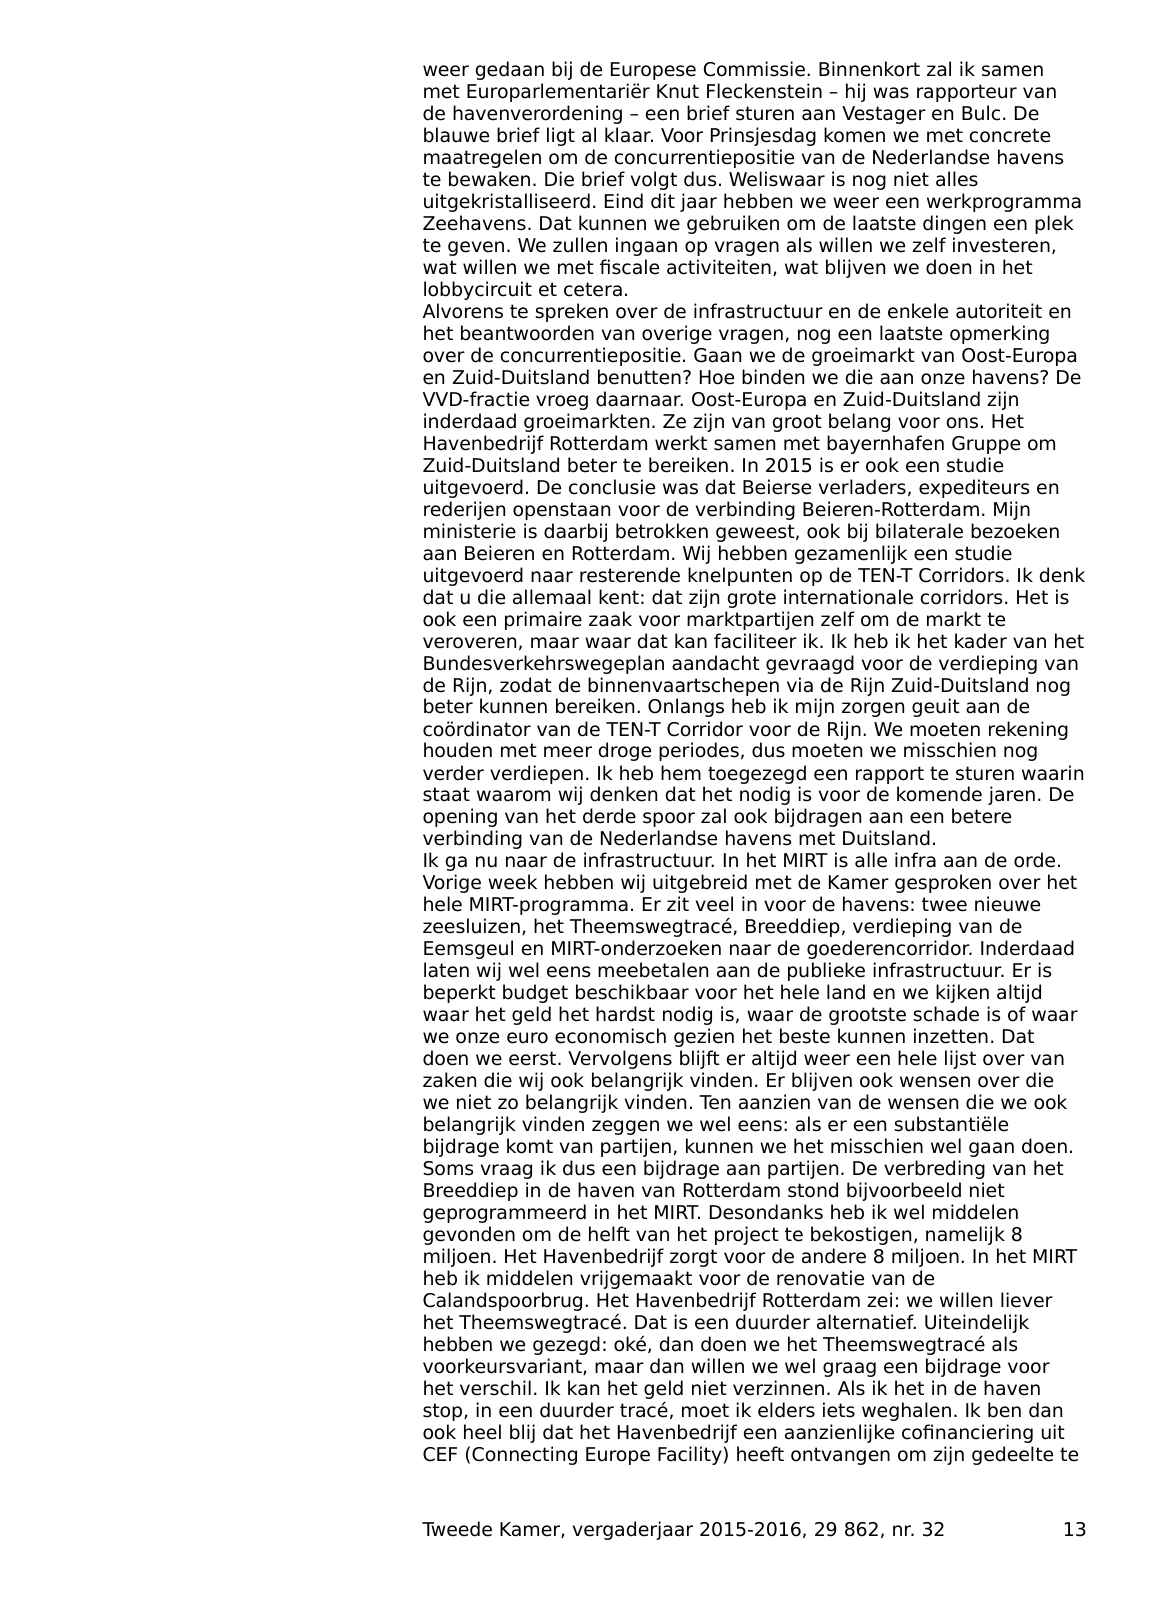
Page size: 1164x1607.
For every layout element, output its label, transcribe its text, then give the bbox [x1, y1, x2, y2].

text Ik ga nu naar de infrastructuur. In het MIRT is alle infra aan de orde. Vorige week hebben wij uitgebreid met de Kamer gesproken over het hele MIRT-programma. Er zit veel in voor de havens: twee nieuwe zeesluizen, het Theemswegtracé, Breeddiep, verdieping van de Eemsgeul en MIRT-onderzoeken naar de goederencorridor. Inderdaad laten wij wel eens meebetalen aan de publieke infrastructuur. Er is beperkt budget beschikbaar voor het hele land en we kijken altijd waar het geld het hardst nodig is, waar de grootste schade is of waar we onze euro economisch gezien het beste kunnen inzetten. Dat doen we eerst. Vervolgens blijft er altijd weer een hele lijst over van zaken die wij ook belangrijk vinden. Er blijven ook wensen over die we niet zo belangrijk vinden. Ten aanzien van de wensen die we ook belangrijk vinden zeggen we wel eens: als er een substantiële bijdrage komt van partijen, kunnen we het misschien wel gaan doen. Soms vraag ik dus een bijdrage aan partijen. De verbreding van het Breeddiep in de haven van Rotterdam stond bijvoorbeeld niet geprogrammeerd in het MIRT. Desondanks heb ik wel middelen gevonden om de helft van het project te bekostigen, namelijk 8 miljoen. Het Havenbedrijf zorgt voor de andere 8 miljoen. In het MIRT heb ik middelen vrijgemaakt voor de renovatie van de Calandspoorbrug. Het Havenbedrijf Rotterdam zei: we willen liever het Theemswegtracé. Dat is een duurder alternatief. Uiteindelijk hebben we gezegd: oké, dan doen we het Theemswegtracé als voorkeursvariant, maar dan willen we wel graag een bijdrage voor het verschil. Ik kan het geld niet verzinnen. Als ik het in de haven stop, in een duurder tracé, moet ik elders iets weghalen. Ik ben dan ook heel blij dat het Havenbedrijf een aanzienlijke cofinanciering uit CEF (Connecting Europe Facility) heeft ontvangen om zijn gedeelte te [422, 850, 1087, 1466]
text Alvorens te spreken over de infrastructuur en de enkele autoriteit en het beantwoorden van overige vragen, nog een laatste opmerking over de concurrentiepositie. Gaan we de groeimarkt van Oost-Europa en Zuid-Duitsland benutten? Hoe binden we die aan onze havens? De VVD-fractie vroeg daarnaar. Oost-Europa en Zuid-Duitsland zijn inderdaad groeimarkten. Ze zijn van groot belang voor ons. Het Havenbedrijf Rotterdam werkt samen met bayernhafen Gruppe om Zuid-Duitsland beter te bereiken. In 2015 is er ook een studie uitgevoerd. De conclusie was dat Beierse verladers, expediteurs en rederijen openstaan voor de verbinding Beieren-Rotterdam. Mijn ministerie is daarbij betrokken geweest, ook bij bilaterale bezoeken aan Beieren en Rotterdam. Wij hebben gezamenlijk een studie uitgevoerd naar resterende knelpunten op de TEN-T Corridors. Ik denk dat u die allemaal kent: dat zijn grote internationale corridors. Het is ook een primaire zaak voor marktpartijen zelf om de markt te veroveren, maar waar dat kan faciliteer ik. Ik heb ik het kader van het Bundesverkehrswegeplan aandacht gevraagd voor de verdieping van de Rijn, zodat de binnenvaartschepen via de Rijn Zuid-Duitsland nog beter kunnen bereiken. Onlangs heb ik mijn zorgen geuit aan de coördinator van de TEN-T Corridor voor de Rijn. We moeten rekening houden met meer droge periodes, dus moeten we misschien nog verder verdiepen. Ik heb hem toegezegd een rapport te sturen waarin staat waarom wij denken dat het nodig is voor de komende jaren. De opening van het derde spoor zal ook bijdragen aan een betere verbinding van de Nederlandse havens met Duitsland. [422, 301, 1087, 850]
text weer gedaan bij de Europese Commissie. Binnenkort zal ik samen met Europarlementariër Knut Fleckenstein – hij was rapporteur van de havenverordening – een brief sturen aan Vestager en Bulc. De blauwe brief ligt al klaar. Voor Prinsjesdag komen we met concrete maatregelen om de concurrentiepositie van de Nederlandse havens te bewaken. Die brief volgt dus. Weliswaar is nog niet alles uitgekristalliseerd. Eind dit jaar hebben we weer een werkprogramma Zeehavens. Dat kunnen we gebruiken om de laatste dingen een plek te geven. We zullen ingaan op vragen als willen we zelf investeren, wat willen we met fiscale activiteiten, wat blijven we doen in het lobbycircuit et cetera. [422, 59, 1087, 301]
